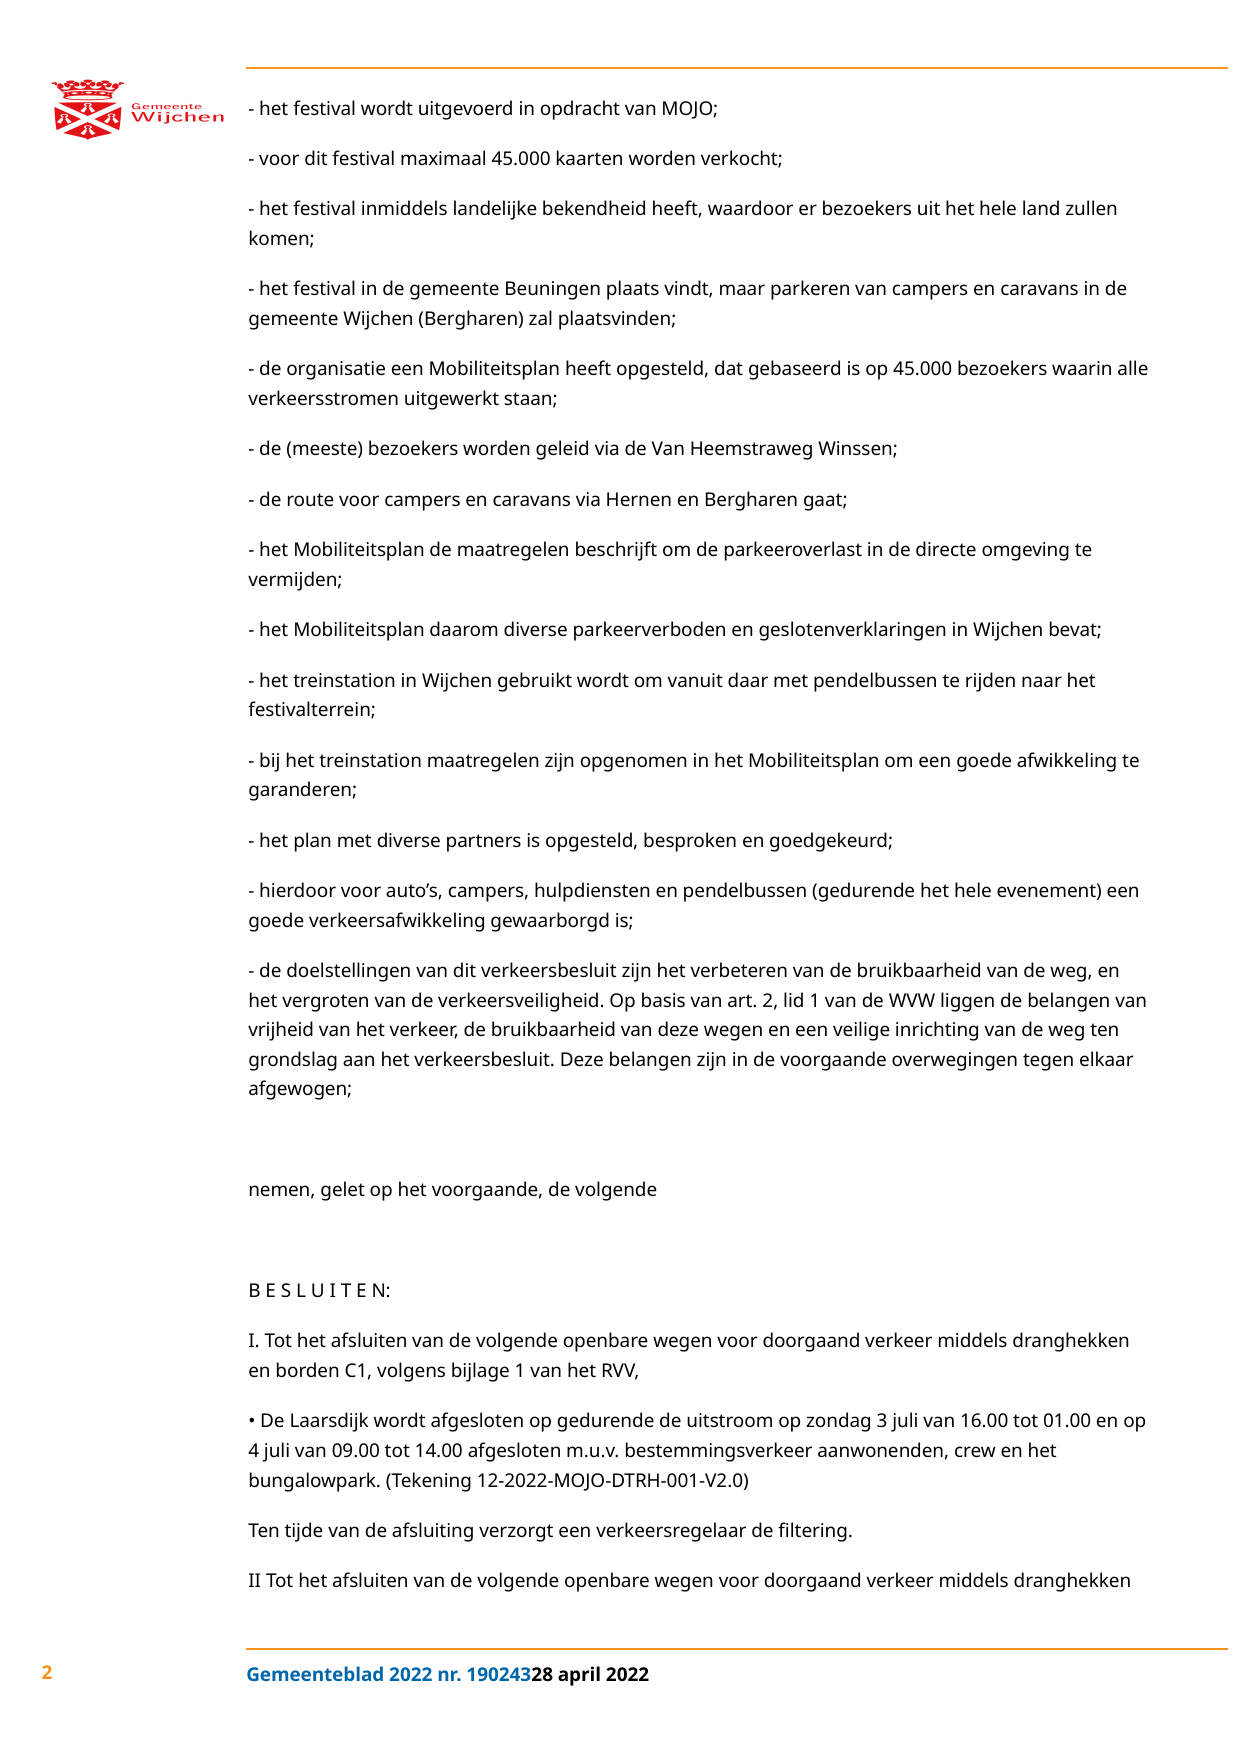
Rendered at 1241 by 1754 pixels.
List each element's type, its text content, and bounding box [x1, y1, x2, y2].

text • De Laarsdijk wordt afgesloten op gedurende de uitstroom op zondag 3 juli van 16.00 tot 01.00 en op 4 juli van 09.00 tot 14.00 afgesloten m.u.v. bestemmingsverkeer aanwonenden, crew en het bungalowpark. (Tekening 12-2022-MOJO-DTRH-001-V2.0) [248, 1408, 1152, 1493]
text nemen, gelet op het voorgaande, de volgende [248, 1176, 1152, 1202]
text - hierdoor voor auto’s, campers, hulpdiensten en pendelbussen (gedurende het hele evenement) een goede verkeersafwikkeling gewaarborgd is; [248, 877, 1152, 933]
text - voor dit festival maximaal 45.000 kaarten worden verkocht; [248, 145, 1152, 171]
text - de doelstellingen van dit verkeersbesluit zijn het verbeteren van de bruikbaarheid van de weg, en het vergroten van de verkeersveiligheid. Op basis van art. 2, lid 1 van de WVW liggen de belangen van vrijheid van het verkeer, de bruikbaarheid van deze wegen en een veilige inrichting van de weg ten grondslag aan het verkeersbesluit. Deze belangen zijn in de voorgaande overwegingen tegen elkaar afgewogen; [248, 957, 1152, 1101]
text - het festival wordt uitgevoerd in opdracht van MOJO; [248, 95, 1152, 121]
text B E S L U I T E N: [248, 1277, 1152, 1303]
text - bij het treinstation maatregelen zijn opgenomen in het Mobiliteitsplan om een goede afwikkeling te garanderen; [248, 747, 1152, 802]
text I. Tot het afsluiten van de volgende openbare wegen voor doorgaand verkeer middels dranghekken en borden C1, volgens bijlage 1 van het RVV, [248, 1328, 1152, 1383]
text - de organisatie een Mobiliteitsplan heeft opgesteld, dat gebaseerd is op 45.000 bezoekers waarin alle verkeersstromen uitgewerkt staan; [248, 356, 1152, 411]
text II Tot het afsluiten van de volgende openbare wegen voor doorgaand verkeer middels dranghekken [248, 1568, 1152, 1593]
text - het festival inmiddels landelijke bekendheid heeft, waardoor er bezoekers uit het hele land zullen komen; [248, 196, 1152, 251]
text - de (meeste) bezoekers worden geleid via de Van Heemstraweg Winssen; [248, 436, 1152, 461]
text - het Mobiliteitsplan daarom diverse parkeerverboden en geslotenverklaringen in Wijchen bevat; [248, 616, 1152, 642]
text - het Mobiliteitsplan de maatregelen beschrijft om de parkeeroverlast in de directe omgeving te vermijden; [248, 536, 1152, 592]
text - het festival in de gemeente Beuningen plaats vindt, maar parkeren van campers en caravans in de gemeente Wijchen (Bergharen) zal plaatsvinden; [248, 276, 1152, 331]
picture [41, 47, 231, 172]
text - de route voor campers en caravans via Hernen en Bergharen gaat; [248, 486, 1152, 512]
text - het treinstation in Wijchen gebruikt wordt om vanuit daar met pendelbussen te rijden naar het festivalterrein; [248, 667, 1152, 722]
text Ten tijde van de afsluiting verzorgt een verkeersregelaar de filtering. [248, 1517, 1152, 1543]
text - het plan met diverse partners is opgesteld, besproken en goedgekeurd; [248, 827, 1152, 853]
